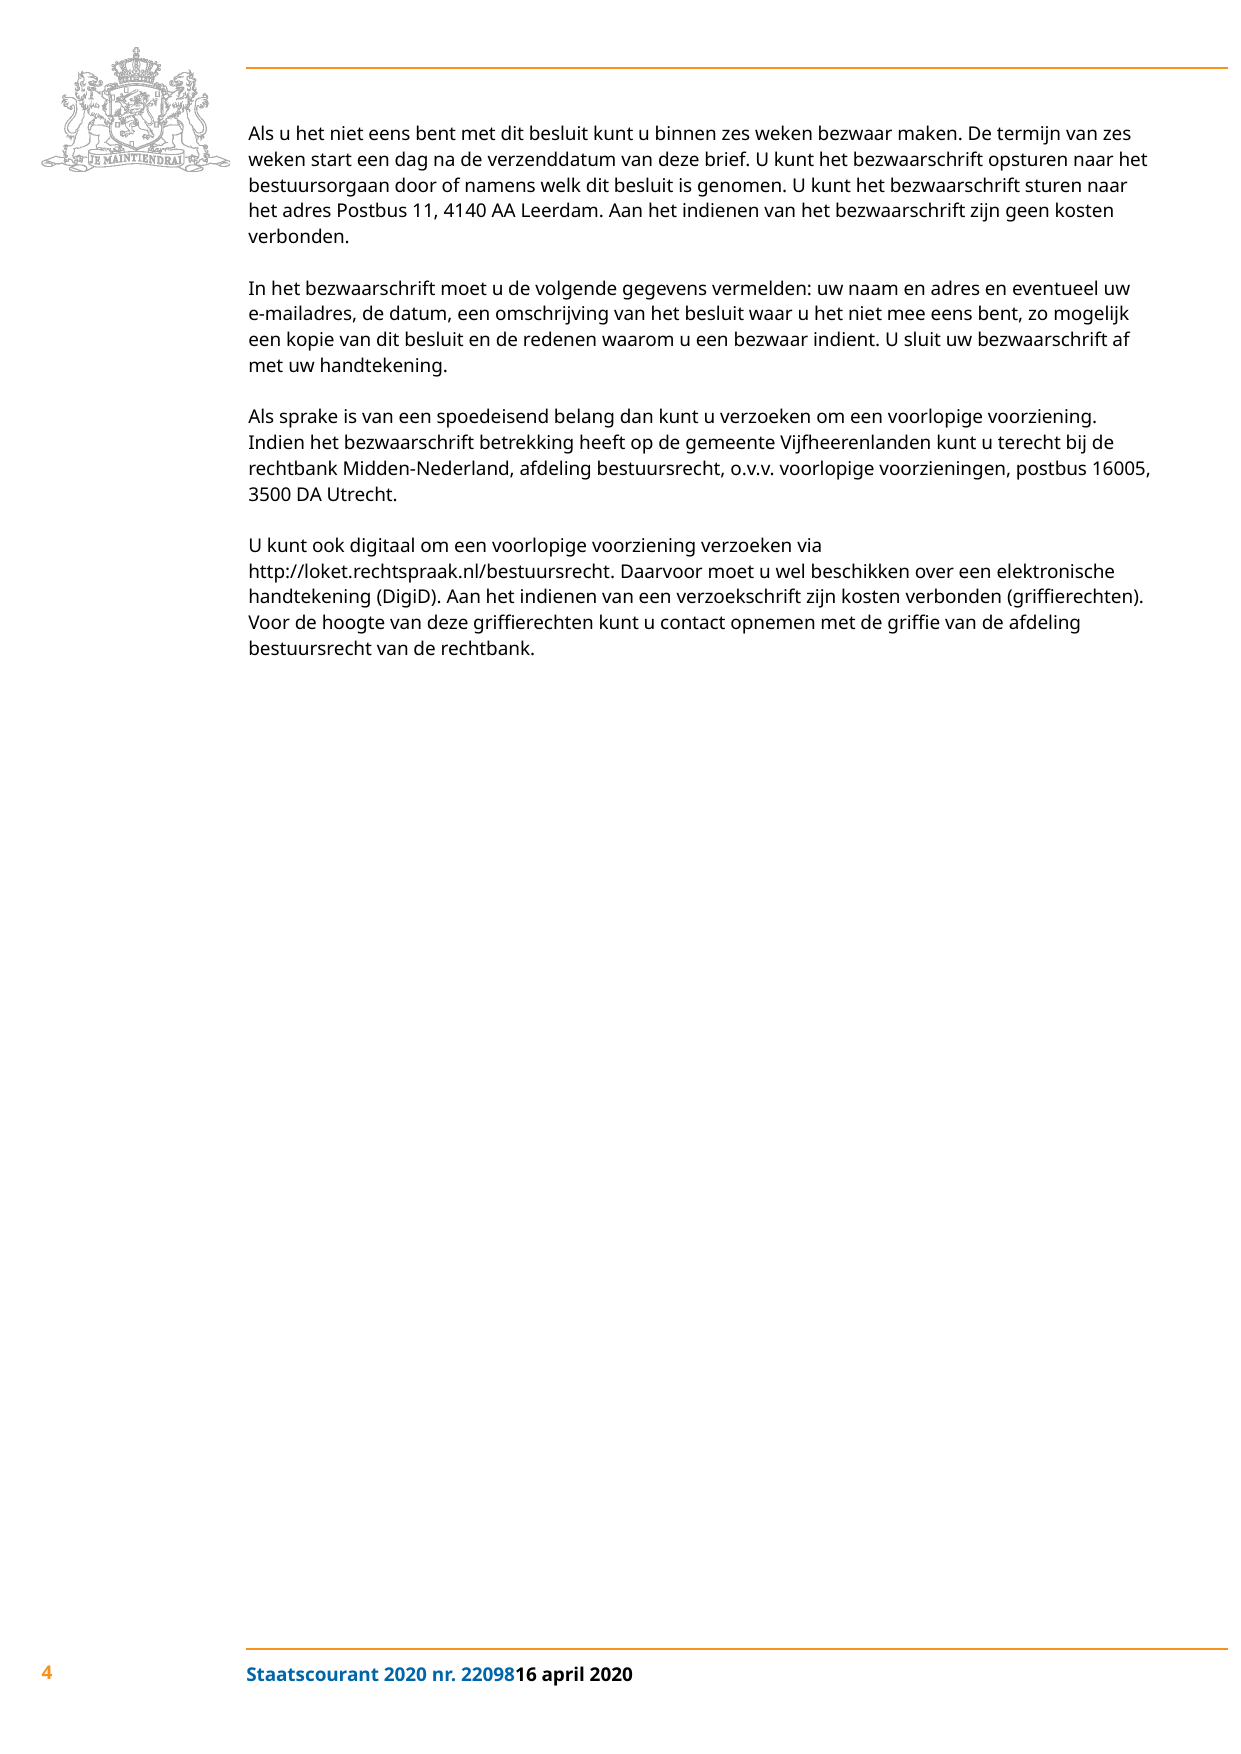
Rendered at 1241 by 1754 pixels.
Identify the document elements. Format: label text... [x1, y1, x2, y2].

text Als sprake is van een spoedeisend belang dan kunt u verzoeken om een voorlopige voorziening. Indien het bezwaarschrift betrekking heeft op de gemeente Vijfheerenlanden kunt u terecht bij de rechtbank Midden-Nederland, afdeling bestuursrecht, o.v.v. voorlopige voorzieningen, postbus 16005, 3500 DA Utrecht. [248, 403, 1152, 506]
picture [41, 47, 231, 172]
text Als u het niet eens bent met dit besluit kunt u binnen zes weken bezwaar maken. De termijn van zes weken start een dag na de verzenddatum van deze brief. U kunt het bezwaarschrift opsturen naar het bestuursorgaan door of namens welk dit besluit is genomen. U kunt het bezwaarschrift sturen naar het adres Postbus 11, 4140 AA Leerdam. Aan het indienen van het bezwaarschrift zijn geen kosten verbonden. [248, 121, 1152, 249]
text In het bezwaarschrift moet u de volgende gegevens vermelden: uw naam en adres en eventueel uw e-mailadres, de datum, een omschrijving van het besluit waar u het niet mee eens bent, zo mogelijk een kopie van dit besluit en de redenen waarom u een bezwaar indient. U sluit uw bezwaarschrift af met uw handtekening. [248, 275, 1152, 378]
text U kunt ook digitaal om een voorlopige voorziening verzoeken via http://loket.rechtspraak.nl/bestuursrecht. Daarvoor moet u wel beschikken over een elektronische handtekening (DigiD). Aan het indienen van een verzoekschrift zijn kosten verbonden (griffierechten). Voor de hoogte van deze griffierechten kunt u contact opnemen met de griffie van de afdeling bestuursrecht van de rechtbank. [248, 532, 1152, 661]
